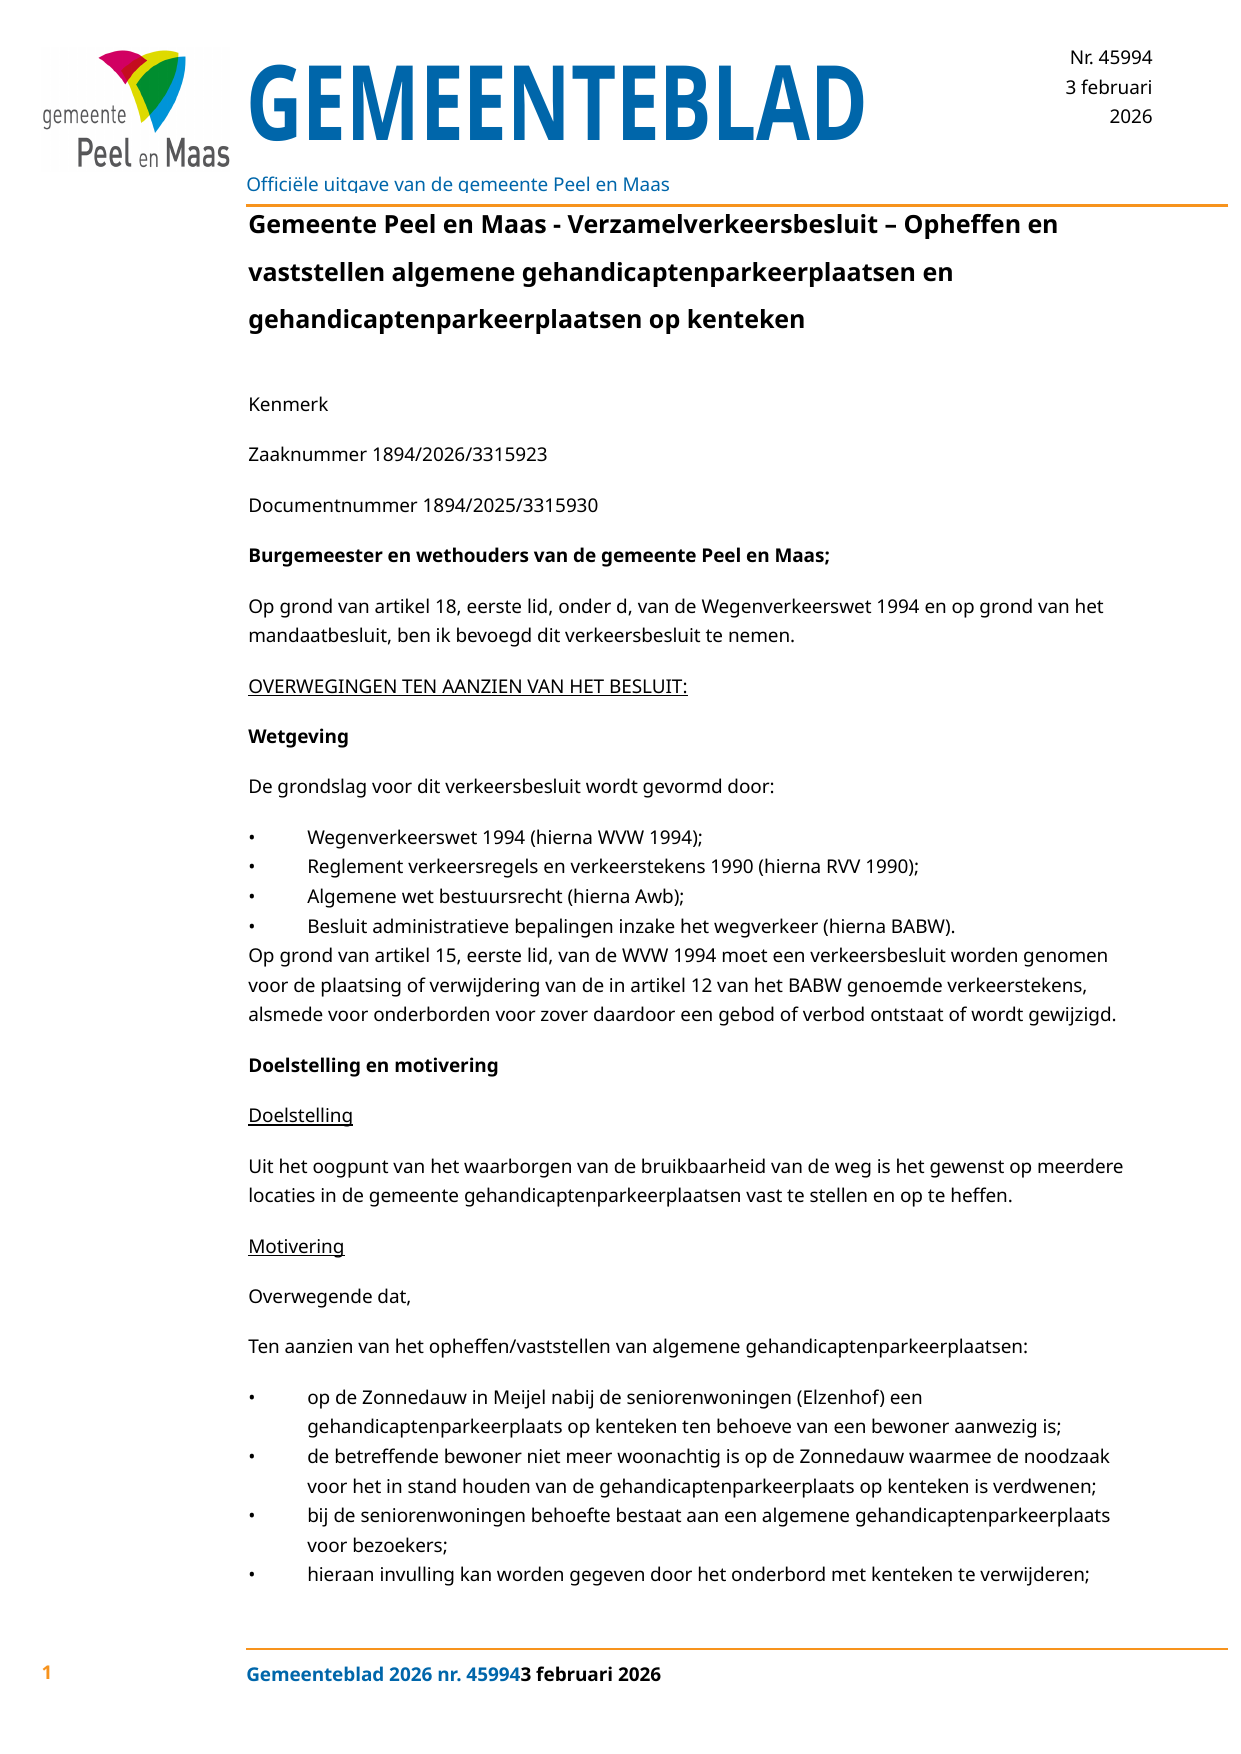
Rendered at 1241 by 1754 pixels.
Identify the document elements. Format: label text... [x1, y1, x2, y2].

text Zaaknummer 1894/2026/3315923 [248, 442, 1152, 467]
list Besluit administratieve bepalingen inzake het wegverkeer (hierna BABW). [248, 913, 1152, 939]
text Ten aanzien van het opheffen/vaststellen van algemene gehandicaptenparkeerplaatsen: [248, 1334, 1152, 1359]
list Algemene wet bestuursrecht (hierna Awb); [248, 883, 1152, 909]
text Doelstelling [248, 1102, 1152, 1128]
text Motivering [248, 1233, 1152, 1259]
text Burgemeester en wethouders van de gemeente Peel en Maas; [248, 542, 1152, 568]
text Kenmerk [248, 391, 1152, 417]
text De grondslag voor dit verkeersbesluit wordt gevormd door: [248, 774, 1152, 799]
picture [41, 47, 231, 172]
text Uit het oogpunt van het waarborgen van de bruikbaarheid van de weg is het gewenst op meerdere locaties in de gemeente gehandicaptenparkeerplaatsen vast te stellen en op te heffen. [248, 1153, 1152, 1208]
list op de Zonnedauw in Meijel nabij de seniorenwoningen (Elzenhof) een gehandicaptenparkeerplaats op kenteken ten behoeve van een bewoner aanwezig is; [248, 1384, 1152, 1439]
text Documentnummer 1894/2025/3315930 [248, 492, 1152, 518]
text Op grond van artikel 15, eerste lid, van de WVW 1994 moet een verkeersbesluit worden genomen voor de plaatsing of verwijdering van de in artikel 12 van het BABW genoemde verkeerstekens, alsmede voor onderborden voor zover daardoor een gebod of verbod ontstaat of wordt gewijzigd. [248, 942, 1152, 1027]
list bij de seniorenwoningen behoefte bestaat aan een algemene gehandicaptenparkeerplaats voor bezoekers; [248, 1502, 1152, 1558]
list hieraan invulling kan worden gegeven door het onderbord met kenteken te verwijderen; [248, 1562, 1152, 1587]
text Overwegende dat, [248, 1283, 1152, 1309]
list Wegenverkeerswet 1994 (hierna WVW 1994); [248, 824, 1152, 850]
list Reglement verkeersregels en verkeerstekens 1990 (hierna RVV 1990); [248, 854, 1152, 879]
text Wetgeving [248, 723, 1152, 749]
text Gemeente Peel en Maas - Verzamelverkeersbesluit – Opheffen en vaststellen algemene gehandicaptenparkeerplaatsen en gehandicaptenparkeerplaatsen op kenteken [248, 207, 1152, 336]
list de betreffende bewoner niet meer woonachtig is op de Zonnedauw waarmee de noodzaak voor het in stand houden van de gehandicaptenparkeerplaats op kenteken is verdwenen; [248, 1443, 1152, 1499]
text Doelstelling en motivering [248, 1052, 1152, 1078]
text OVERWEGINGEN TEN AANZIEN VAN HET BESLUIT: [248, 673, 1152, 699]
text Op grond van artikel 18, eerste lid, onder d, van de Wegenverkeerswet 1994 en op grond van het mandaatbesluit, ben ik bevoegd dit verkeersbesluit te nemen. [248, 593, 1152, 648]
